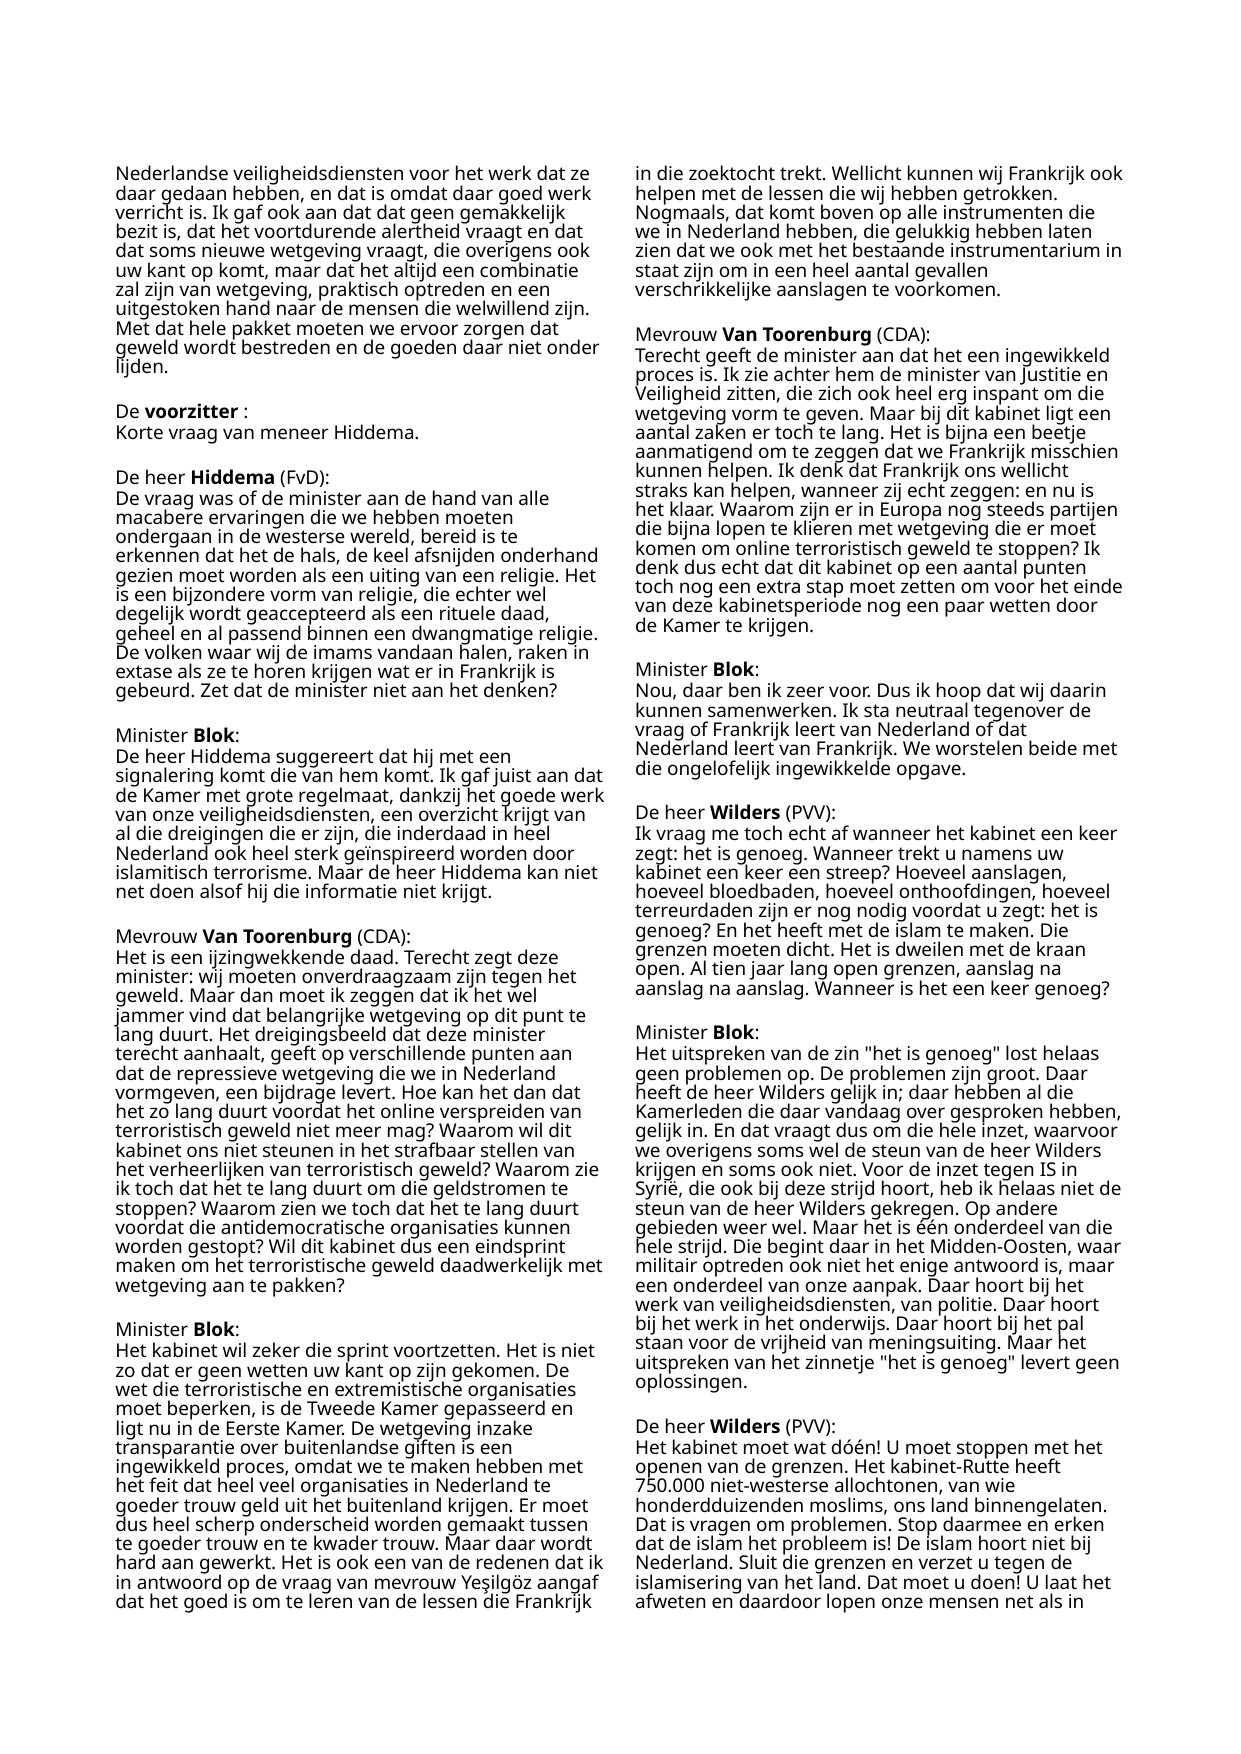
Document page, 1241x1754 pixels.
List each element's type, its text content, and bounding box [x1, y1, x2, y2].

text Het uitspreken van de zin "het is genoeg" lost helaas geen problemen op. De problemen zijn groot. Daar heeft de heer Wilders gelijk in; daar hebben al die Kamerleden die daar vandaag over gesproken hebben, gelijk in. En dat vraagt dus om die hele inzet, waarvoor we overigens soms wel de steun van de heer Wilders krijgen en soms ook niet. Voor de inzet tegen IS in Syrië, die ook bij deze strijd hoort, heb ik helaas niet de steun van de heer Wilders gekregen. Op andere gebieden weer wel. Maar het is één onderdeel van die hele strijd. Die begint daar in het Midden-Oosten, waar militair optreden ook niet het enige antwoord is, maar een onderdeel van onze aanpak. Daar hoort bij het werk van veiligheidsdiensten, van politie. Daar hoort bij het werk in het onderwijs. Daar hoort bij het pal staan voor de vrijheid van meningsuiting. Maar het uitspreken van het zinnetje "het is genoeg" levert geen oplossingen. [635, 1045, 1125, 1392]
text Terecht geeft de minister aan dat het een ingewikkeld proces is. Ik zie achter hem de minister van Justitie en Veiligheid zitten, die zich ook heel erg inspant om die wetgeving vorm te geven. Maar bij dit kabinet ligt een aantal zaken er toch te lang. Het is bijna een beetje aanmatigend om te zeggen dat we Frankrijk misschien kunnen helpen. Ik denk dat Frankrijk ons wellicht straks kan helpen, wanneer zij echt zeggen: en nu is het klaar. Waarom zijn er in Europa nog steeds partijen die bijna lopen te klieren met wetgeving die er moet komen om online terroristisch geweld te stoppen? Ik denk dus echt dat dit kabinet op een aantal punten toch nog een extra stap moet zetten om voor het einde van deze kabinetsperiode nog een paar wetten door de Kamer te krijgen. [635, 347, 1125, 636]
text De vraag was of de minister aan de hand van alle macabere ervaringen die we hebben moeten ondergaan in de westerse wereld, bereid is te erkennen dat het de hals, de keel afsnijden onderhand gezien moet worden als een uiting van een religie. Het is een bijzondere vorm van religie, die echter wel degelijk wordt geaccepteerd als een rituele daad, geheel en al passend binnen een dwangmatige religie. De volken waar wij de imams vandaan halen, raken in extase als ze te horen krijgen wat er in Frankrijk is gebeurd. Zet dat de minister niet aan het denken? [115, 490, 605, 702]
text Minister Blok: [635, 1019, 1125, 1045]
text Het kabinet moet wat dóén! U moet stoppen met het openen van de grenzen. Het kabinet-Rutte heeft 750.000 niet-westerse allochtonen, van wie honderdduizenden moslims, ons land binnengelaten. Dat is vragen om problemen. Stop daarmee en erken dat de islam het probleem is! De islam hoort niet bij Nederland. Sluit die grenzen en verzet u tegen de islamisering van het land. Dat moet u doen! U laat het afweten en daardoor lopen onze mensen net als in [635, 1439, 1125, 1612]
text Nou, daar ben ik zeer voor. Dus ik hoop dat wij daarin kunnen samenwerken. Ik sta neutraal tegenover de vraag of Frankrijk leert van Nederland of dat Nederland leert van Frankrijk. We worstelen beide met die ongelofelijk ingewikkelde opgave. [635, 682, 1125, 779]
text Het kabinet wil zeker die sprint voortzetten. Het is niet zo dat er geen wetten uw kant op zijn gekomen. De wet die terroristische en extremistische organisaties moet beperken, is de Tweede Kamer gepasseerd en ligt nu in de Eerste Kamer. De wetgeving inzake transparantie over buitenlandse giften is een ingewikkeld proces, omdat we te maken hebben met het feit dat heel veel organisaties in Nederland te goeder trouw geld uit het buitenland krijgen. Er moet dus heel scherp onderscheid worden gemaakt tussen te goeder trouw en te kwader trouw. Maar daar wordt hard aan gewerkt. Het is ook een van de redenen dat ik in antwoord op de vraag van mevrouw Yeşilgöz aangaf dat het goed is om te leren van de lessen die Frankrijk [115, 1342, 605, 1612]
text De heer Hiddema (FvD): [115, 464, 605, 490]
text Nederlandse veiligheidsdiensten voor het werk dat ze daar gedaan hebben, en dat is omdat daar goed werk verricht is. Ik gaf ook aan dat dat geen gemakkelijk bezit is, dat het voortdurende alertheid vraagt en dat dat soms nieuwe wetgeving vraagt, die overigens ook uw kant op komt, maar dat het altijd een combinatie zal zijn van wetgeving, praktisch optreden en een uitgestoken hand naar de mensen die welwillend zijn. Met dat hele pakket moeten we ervoor zorgen dat geweld wordt bestreden en de goeden daar niet onder lijden. [115, 165, 605, 377]
text Mevrouw Van Toorenburg (CDA): [115, 923, 605, 949]
text De heer Wilders (PVV): [635, 1413, 1125, 1439]
text Mevrouw Van Toorenburg (CDA): [635, 321, 1125, 347]
text De heer Wilders (PVV): [635, 799, 1125, 825]
text Minister Blok: [115, 1317, 605, 1342]
text Korte vraag van meneer Hiddema. [115, 424, 605, 443]
text Ik vraag me toch echt af wanneer het kabinet een keer zegt: het is genoeg. Wanneer trekt u namens uw kabinet een keer een streep? Hoeveel aanslagen, hoeveel bloedbaden, hoeveel onthoofdingen, hoeveel terreurdaden zijn er nog nodig voordat u zegt: het is genoeg? En het heeft met de islam te maken. Die grenzen moeten dicht. Het is dweilen met de kraan open. Al tien jaar lang open grenzen, aanslag na aanslag na aanslag. Wanneer is het een keer genoeg? [635, 825, 1125, 999]
text Het is een ijzingwekkende daad. Terecht zegt deze minister: wij moeten onverdraagzaam zijn tegen het geweld. Maar dan moet ik zeggen dat ik het wel jammer vind dat belangrijke wetgeving op dit punt te lang duurt. Het dreigingsbeeld dat deze minister terecht aanhaalt, geeft op verschillende punten aan dat de repressieve wetgeving die we in Nederland vormgeven, een bijdrage levert. Hoe kan het dan dat het zo lang duurt voordat het online verspreiden van terroristisch geweld niet meer mag? Waarom wil dit kabinet ons niet steunen in het strafbaar stellen van het verheerlijken van terroristisch geweld? Waarom zie ik toch dat het te lang duurt om die geldstromen te stoppen? Waarom zien we toch dat het te lang duurt voordat die antidemocratische organisaties kunnen worden gestopt? Wil dit kabinet dus een eindsprint maken om het terroristische geweld daadwerkelijk met wetgeving aan te pakken? [115, 949, 605, 1296]
text Minister Blok: [635, 657, 1125, 682]
text Minister Blok: [115, 722, 605, 748]
text De voorzitter : [115, 398, 605, 424]
text in die zoektocht trekt. Wellicht kunnen wij Frankrijk ook helpen met de lessen die wij hebben getrokken. Nogmaals, dat komt boven op alle instrumenten die we in Nederland hebben, die gelukkig hebben laten zien dat we ook met het bestaande instrumentarium in staat zijn om in een heel aantal gevallen verschrikkelijke aanslagen te voorkomen. [635, 165, 1125, 300]
text De heer Hiddema suggereert dat hij met een signalering komt die van hem komt. Ik gaf juist aan dat de Kamer met grote regelmaat, dankzij het goede werk van onze veiligheidsdiensten, een overzicht krijgt van al die dreigingen die er zijn, die inderdaad in heel Nederland ook heel sterk geïnspireerd worden door islamitisch terrorisme. Maar de heer Hiddema kan niet net doen alsof hij die informatie niet krijgt. [115, 748, 605, 902]
